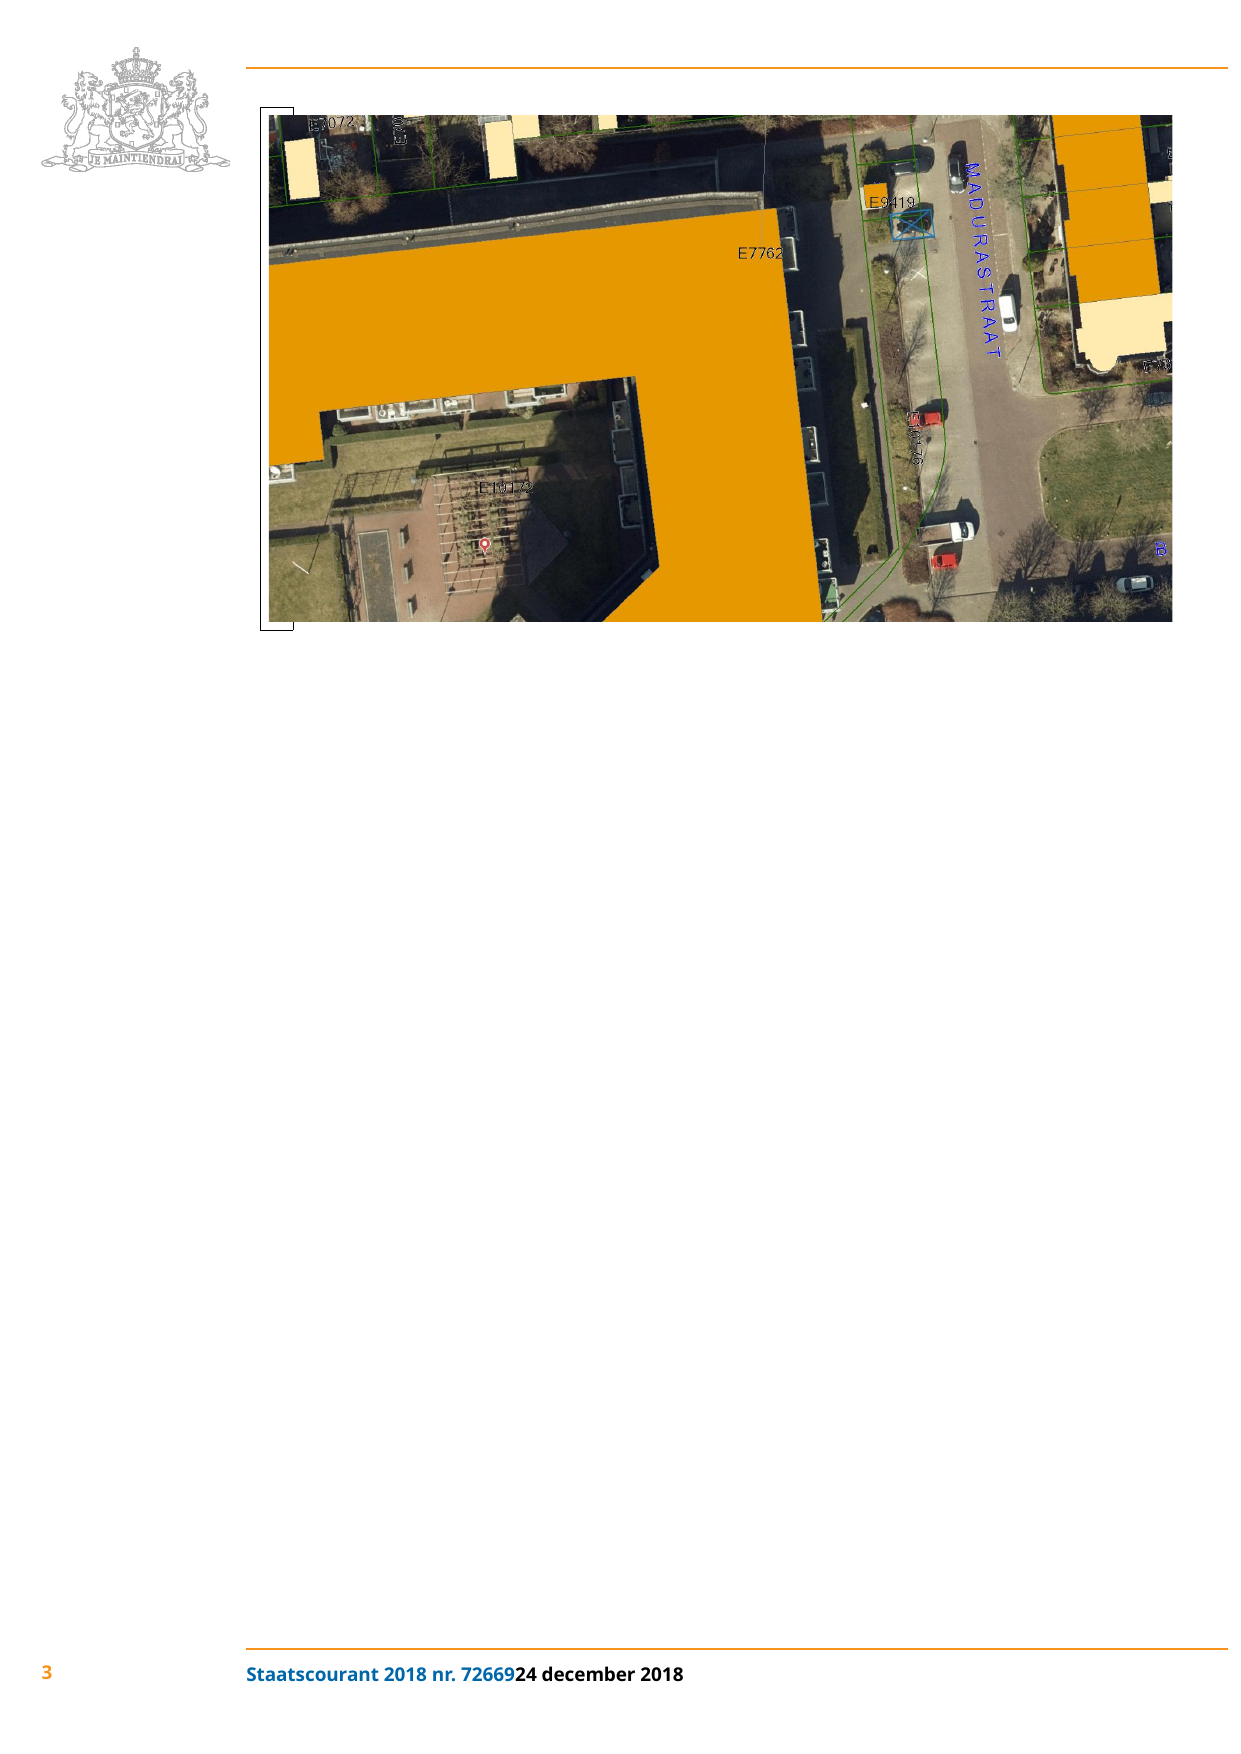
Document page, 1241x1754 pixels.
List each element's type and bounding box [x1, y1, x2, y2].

picture [268, 115, 1173, 622]
picture [41, 47, 231, 172]
